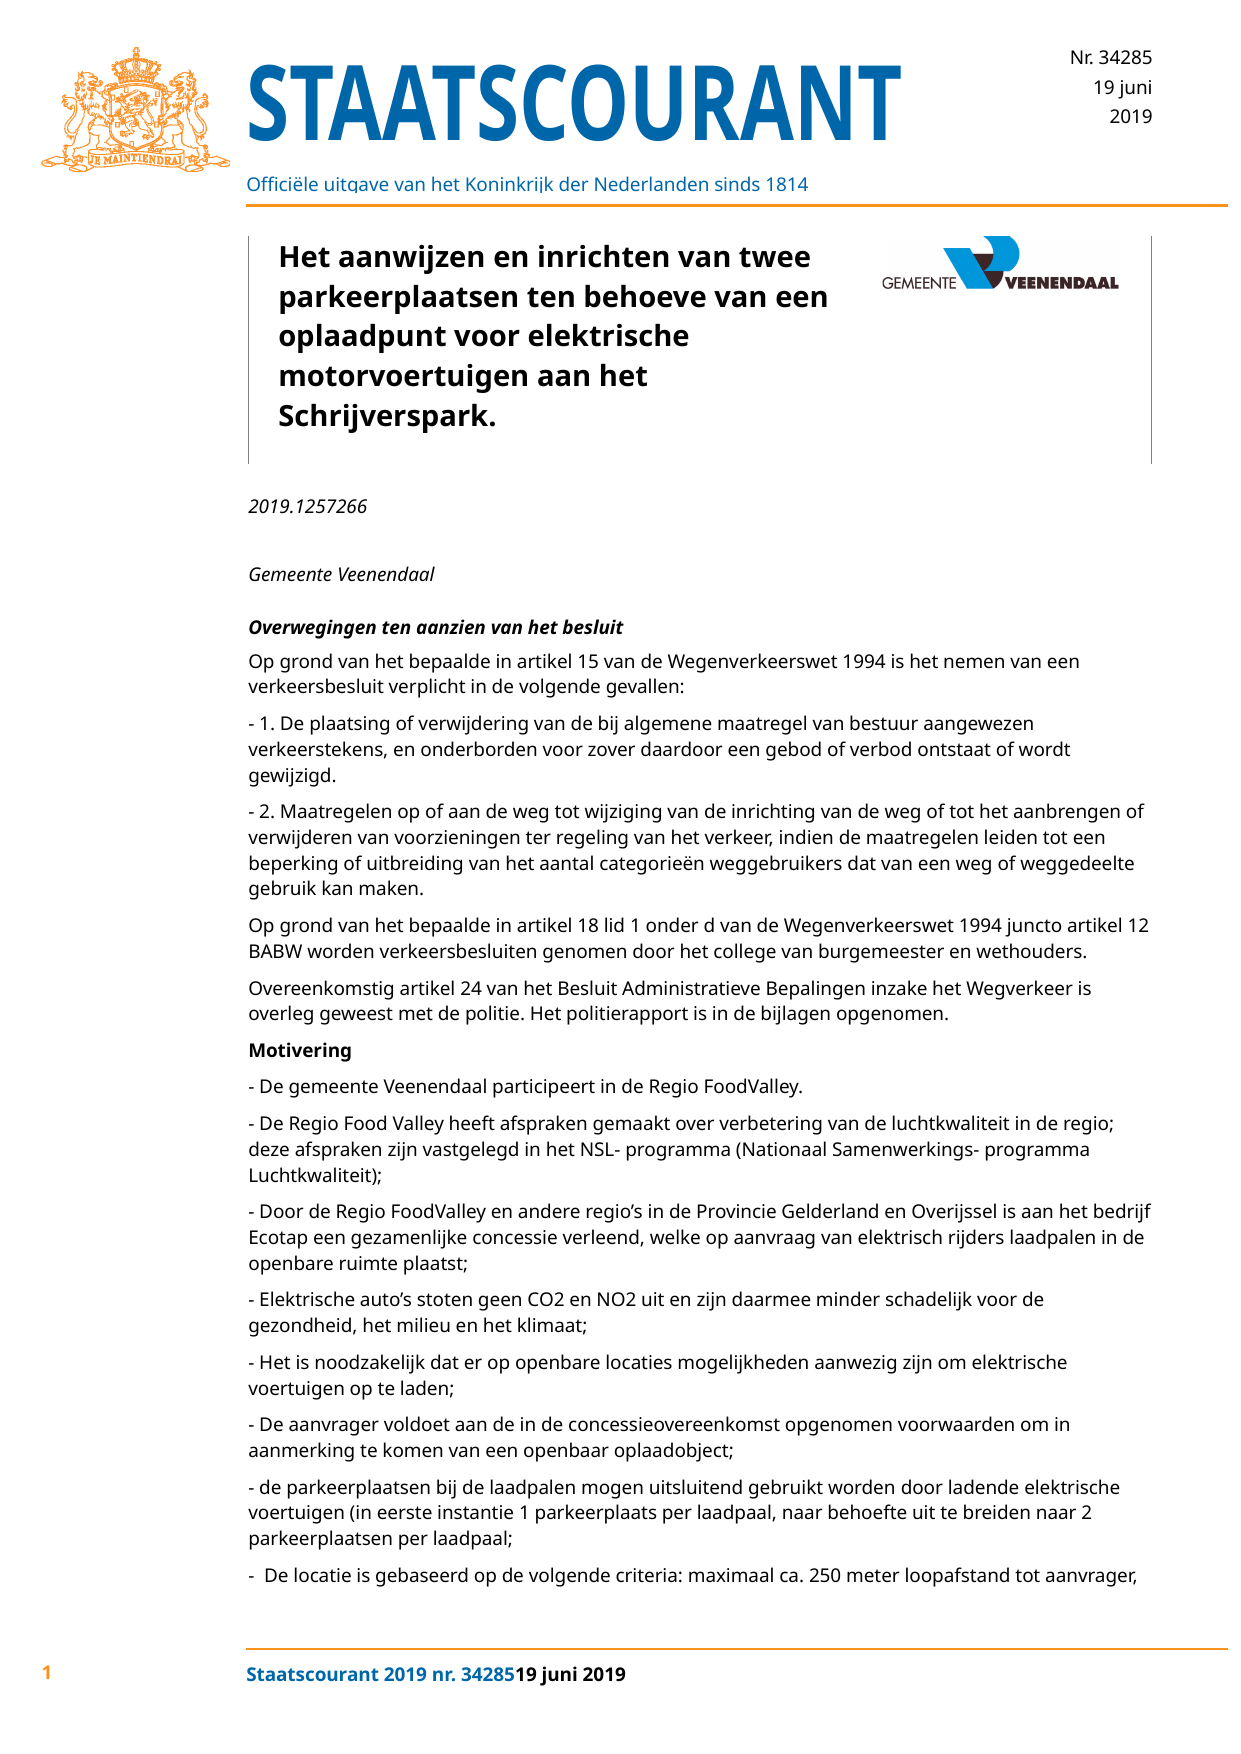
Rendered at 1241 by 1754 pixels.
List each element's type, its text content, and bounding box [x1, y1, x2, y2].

text - Door de Regio FoodValley en andere regio’s in de Provincie Gelderland en Overijssel is aan het bedrijf Ecotap een gezamenlijke concessie verleend, welke op aanvraag van elektrisch rijders laadpalen in de openbare ruimte plaatst; [248, 1198, 1152, 1276]
text - De gemeente Veenendaal participeert in de Regio FoodValley. [248, 1074, 1152, 1099]
text - 2. Maatregelen op of aan de weg tot wijziging van de inrichting van de weg of tot het aanbrengen of verwijderen van voorzieningen ter regeling van het verkeer, indien de maatregelen leiden tot een beperking of uitbreiding van het aantal categorieën weggebruikers dat van een weg of weggedeelte gebruik kan maken. [248, 798, 1152, 901]
text Motivering [248, 1037, 1152, 1063]
text - De aanvrager voldoet aan de in de concessieovereenkomst opgenomen voorwaarden om in aanmerking te komen van een openbaar oplaadobject; [248, 1411, 1152, 1463]
text - De locatie is gebaseerd op de volgende criteria: maximaal ca. 250 meter loopafstand tot aanvrager, [248, 1562, 1152, 1588]
text Op grond van het bepaalde in artikel 15 van de Wegenverkeerswet 1994 is het nemen van een verkeersbesluit verplicht in de volgende gevallen: [248, 648, 1152, 699]
text - de parkeerplaatsen bij de laadpalen mogen uitsluitend gebruikt worden door ladende elektrische voertuigen (in eerste instantie 1 parkeerplaats per laadpaal, naar behoefte uit te breiden naar 2 parkeerplaatsen per laadpaal; [248, 1474, 1152, 1551]
text - 1. De plaatsing of verwijdering van de bij algemene maatregel van bestuur aangewezen verkeerstekens, en onderborden voor zover daardoor een gebod of verbod ontstaat of wordt gewijzigd. [248, 710, 1152, 787]
text Overwegingen ten aanzien van het besluit [248, 614, 1152, 639]
table_header [850, 236, 1151, 464]
text 2019.1257266 [248, 493, 1152, 519]
text - Elektrische auto’s stoten geen CO2 en NO2 uit en zijn daarmee minder schadelijk voor de gezondheid, het milieu en het klimaat; [248, 1287, 1152, 1338]
text Gemeente Veenendaal [248, 561, 1152, 587]
picture [882, 236, 993, 289]
table_header Het aanwijzen en inrichten van twee parkeerplaatsen ten behoeve van een oplaadpunt voor elektrische motorvoertuigen aan het Schrijverspark. [249, 236, 850, 464]
text - De Regio Food Valley heeft afspraken gemaakt over verbetering van de luchtkwaliteit in de regio; deze afspraken zijn vastgelegd in het NSL- programma (Nationaal Samenwerkings- programma Luchtkwaliteit); [248, 1110, 1152, 1188]
picture [985, 236, 1119, 289]
text Overeenkomstig artikel 24 van het Besluit Administratieve Bepalingen inzake het Wegverkeer is overleg geweest met de politie. Het politierapport is in de bijlagen opgenomen. [248, 975, 1152, 1026]
text - Het is noodzakelijk dat er op openbare locaties mogelijkheden aanwezig zijn om elektrische voertuigen op te laden; [248, 1349, 1152, 1401]
text Op grond van het bepaalde in artikel 18 lid 1 onder d van de Wegenverkeerswet 1994 juncto artikel 12 BABW worden verkeersbesluiten genomen door het college van burgemeester en wethouders. [248, 912, 1152, 964]
picture [41, 47, 231, 172]
